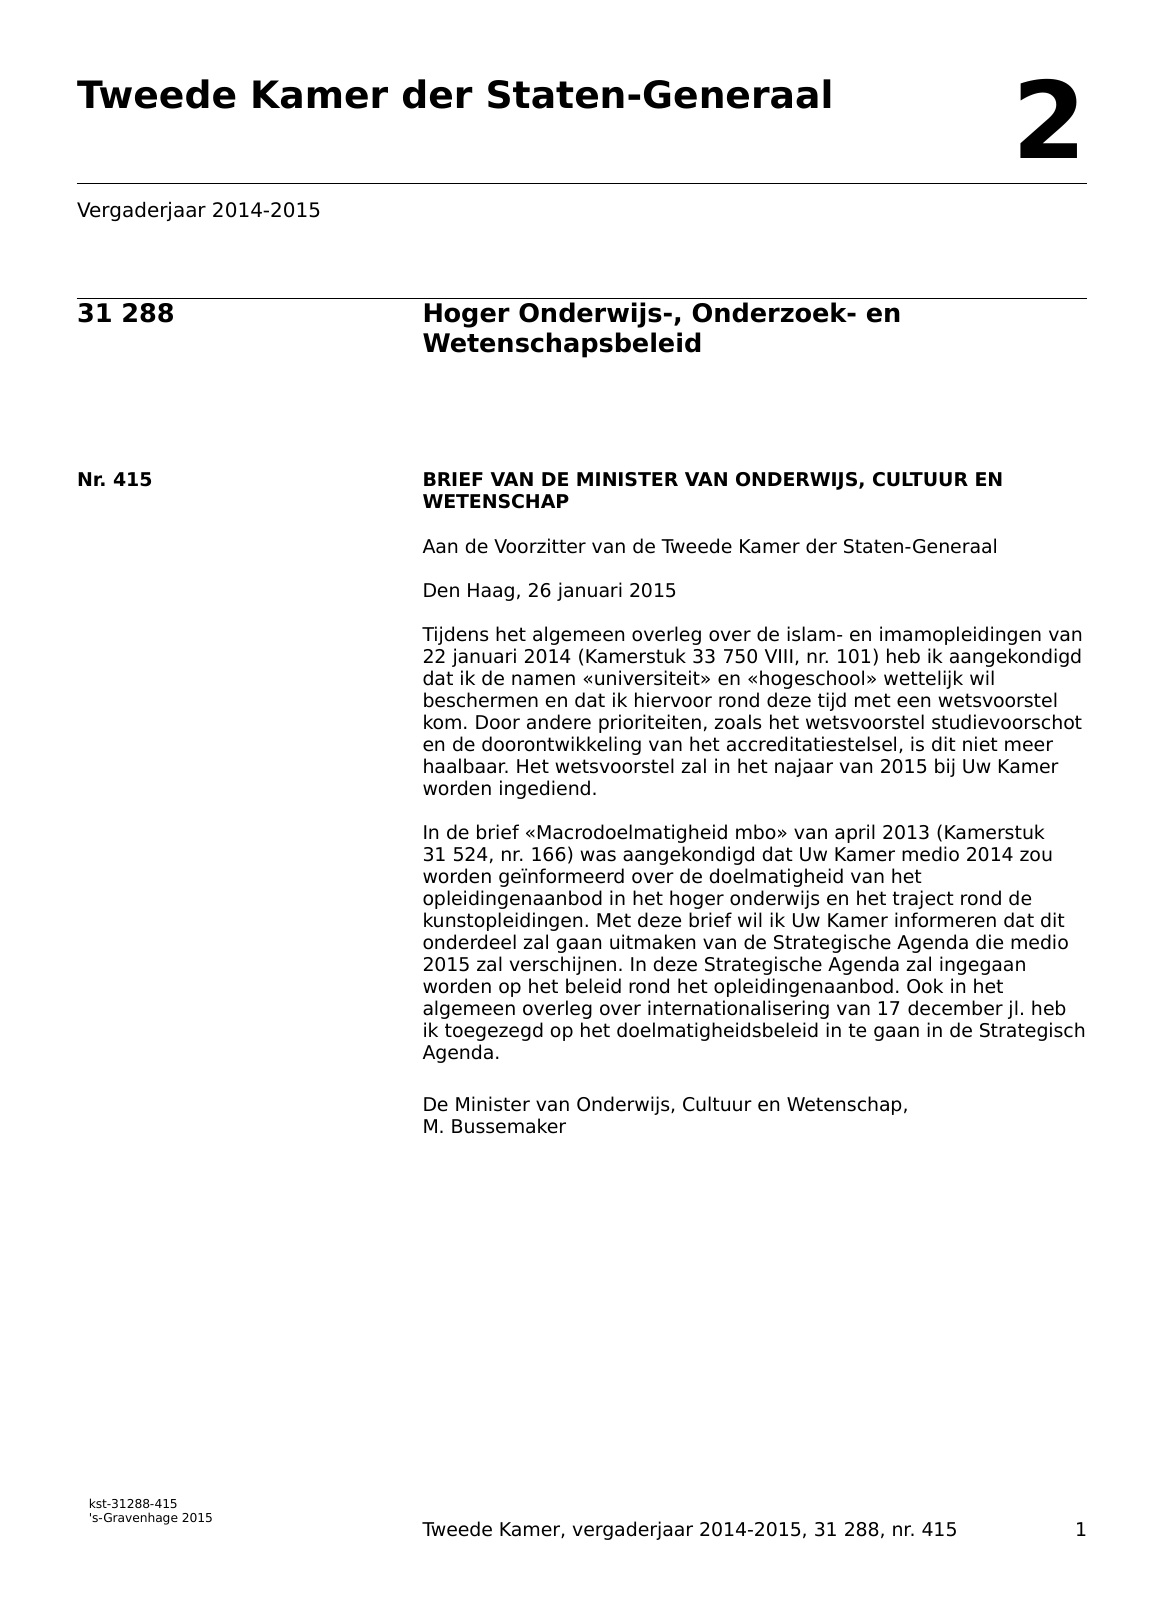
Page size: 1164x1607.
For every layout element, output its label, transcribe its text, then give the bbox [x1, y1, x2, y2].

text 's-Gravenhage 2015 [88, 1511, 323, 1525]
table_header Tweede Kamer der Staten-Generaal [77, 59, 886, 183]
text Den Haag, 26 januari 2015 [422, 580, 1087, 602]
text kst-31288-415 [88, 1497, 323, 1511]
text In de brief «Macrodoelmatigheid mbo» van april 2013 (Kamerstuk 31 524, nr. 166) was aangekondigd dat Uw Kamer medio 2014 zou worden geïnformeerd over de doelmatigheid van het opleidingenaanbod in het hoger onderwijs en het traject rond de kunstopleidingen. Met deze brief wil ik Uw Kamer informeren dat dit onderdeel zal gaan uitmaken van de Strategische Agenda die medio 2015 zal verschijnen. In deze Strategische Agenda zal ingegaan worden op het beleid rond het opleidingenaanbod. Ook in het algemeen overleg over internationalisering van 17 december jl. heb ik toegezegd op het doelmatigheidsbeleid in te gaan in de Strategisch Agenda. [422, 822, 1087, 1064]
table_cell Vergaderjaar 2014-2015 [77, 184, 1087, 298]
text Tijdens het algemeen overleg over de islam- en imamopleidingen van 22 januari 2014 (Kamerstuk 33 750 VIII, nr. 101) heb ik aangekondigd dat ik de namen «universiteit» en «hogeschool» wettelijk wil beschermen en dat ik hiervoor rond deze tijd met een wetsvoorstel kom. Door andere prioriteiten, zoals het wetsvoorstel studievoorschot en de doorontwikkeling van het accreditatiestelsel, is dit niet meer haalbaar. Het wetsvoorstel zal in het najaar van 2015 bij Uw Kamer worden ingediend. [422, 624, 1087, 800]
text De Minister van Onderwijs, Cultuur en Wetenschap, M. Bussemaker [422, 1094, 1087, 1138]
subtitle 31 288 Hoger Onderwijs-, Onderzoek- en Wetenschapsbeleid [77, 299, 1087, 358]
table_header 2 [886, 59, 1087, 183]
text Aan de Voorzitter van de Tweede Kamer der Staten-Generaal [422, 536, 1087, 557]
subtitle Nr. 415 BRIEF VAN DE MINISTER VAN ONDERWIJS, CULTUUR EN WETENSCHAP [77, 469, 1087, 513]
